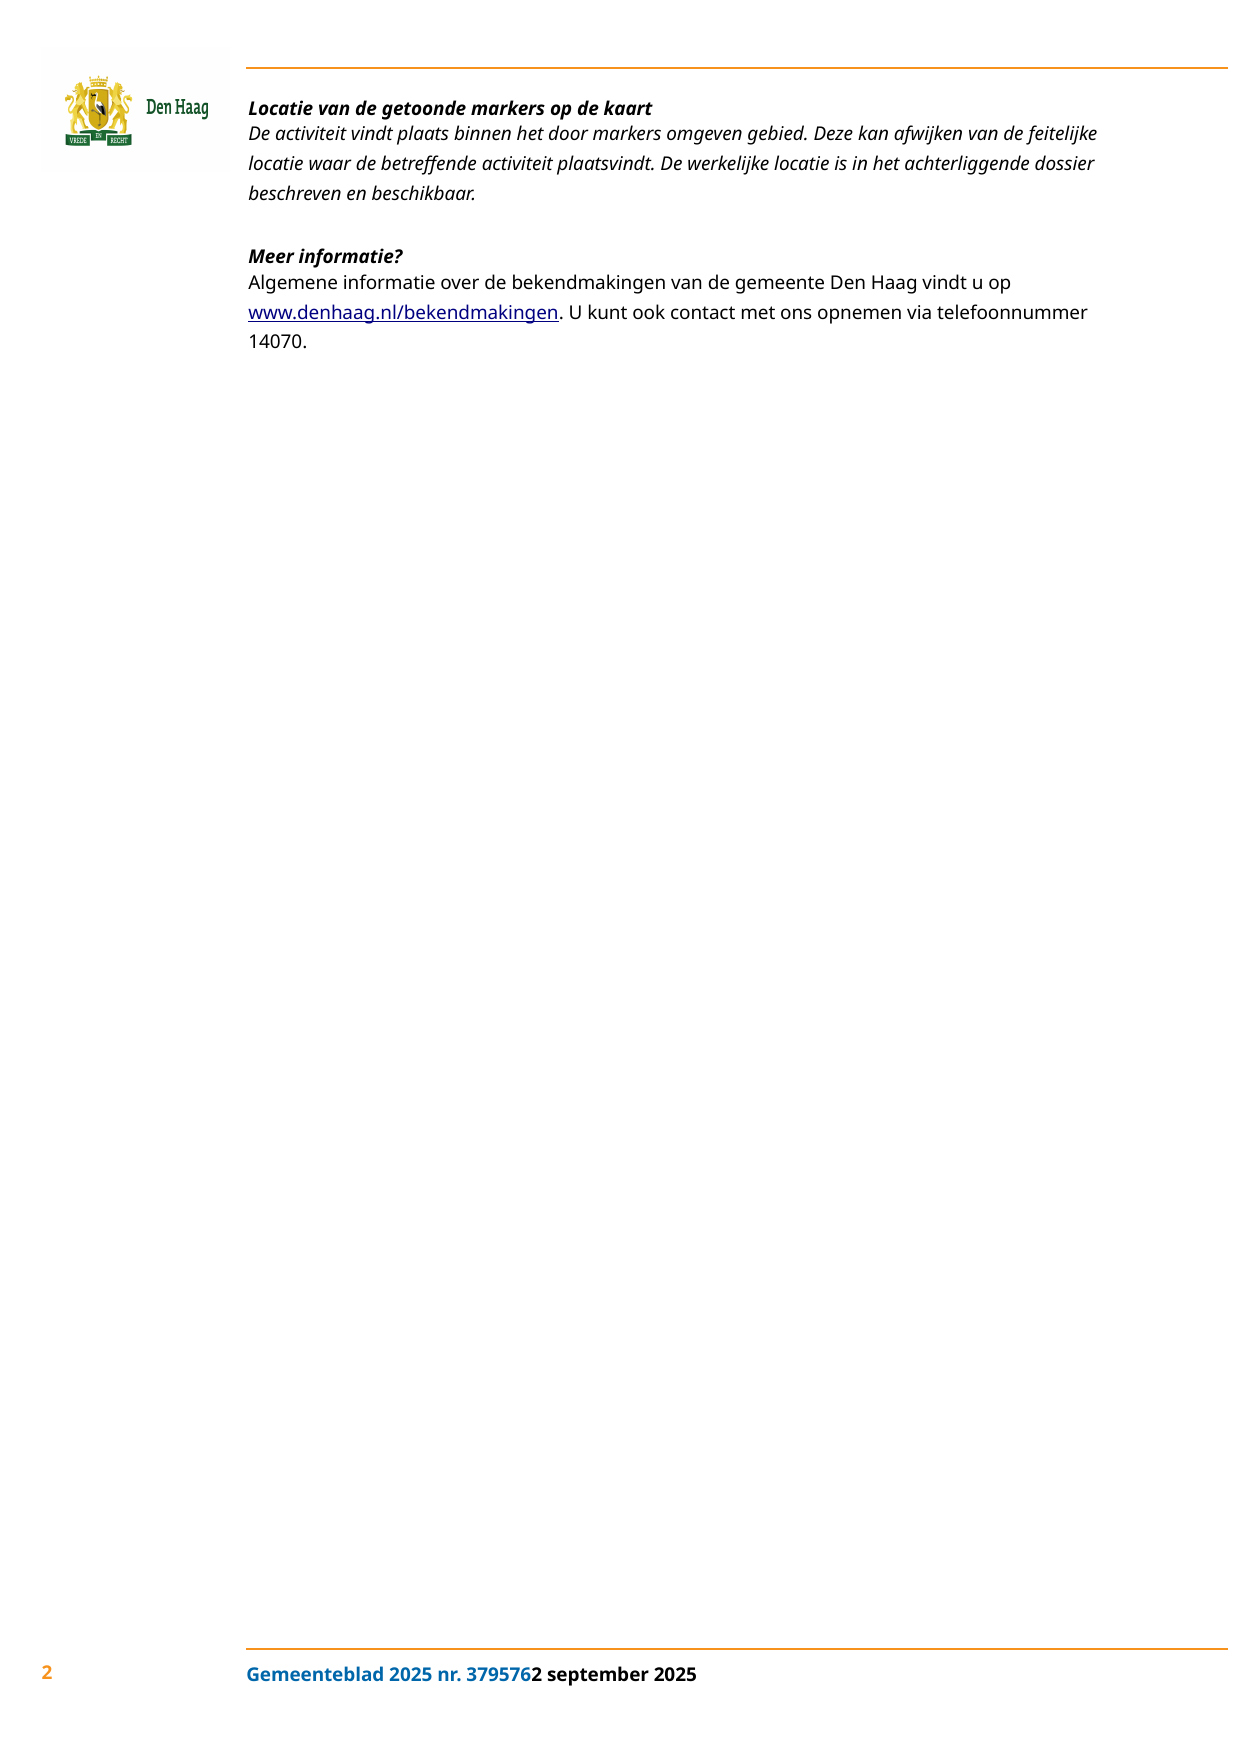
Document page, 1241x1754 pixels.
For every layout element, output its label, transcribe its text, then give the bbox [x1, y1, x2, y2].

picture [41, 47, 231, 172]
text De activiteit vindt plaats binnen het door markers omgeven gebied. Deze kan afwijken van de feitelijke locatie waar de betreffende activiteit plaatsvindt. De werkelijke locatie is in het achterliggende dossier beschreven en beschikbaar. [248, 121, 1152, 205]
text Algemene informatie over de bekendmakingen van de gemeente Den Haag vindt u op www.denhaag.nl/bekendmakingen. U kunt ook contact met ons opnemen via telefoonnummer 14070. [248, 269, 1152, 354]
text Locatie van de getoonde markers op de kaart [248, 95, 1152, 121]
text Meer informatie? [248, 244, 1152, 269]
